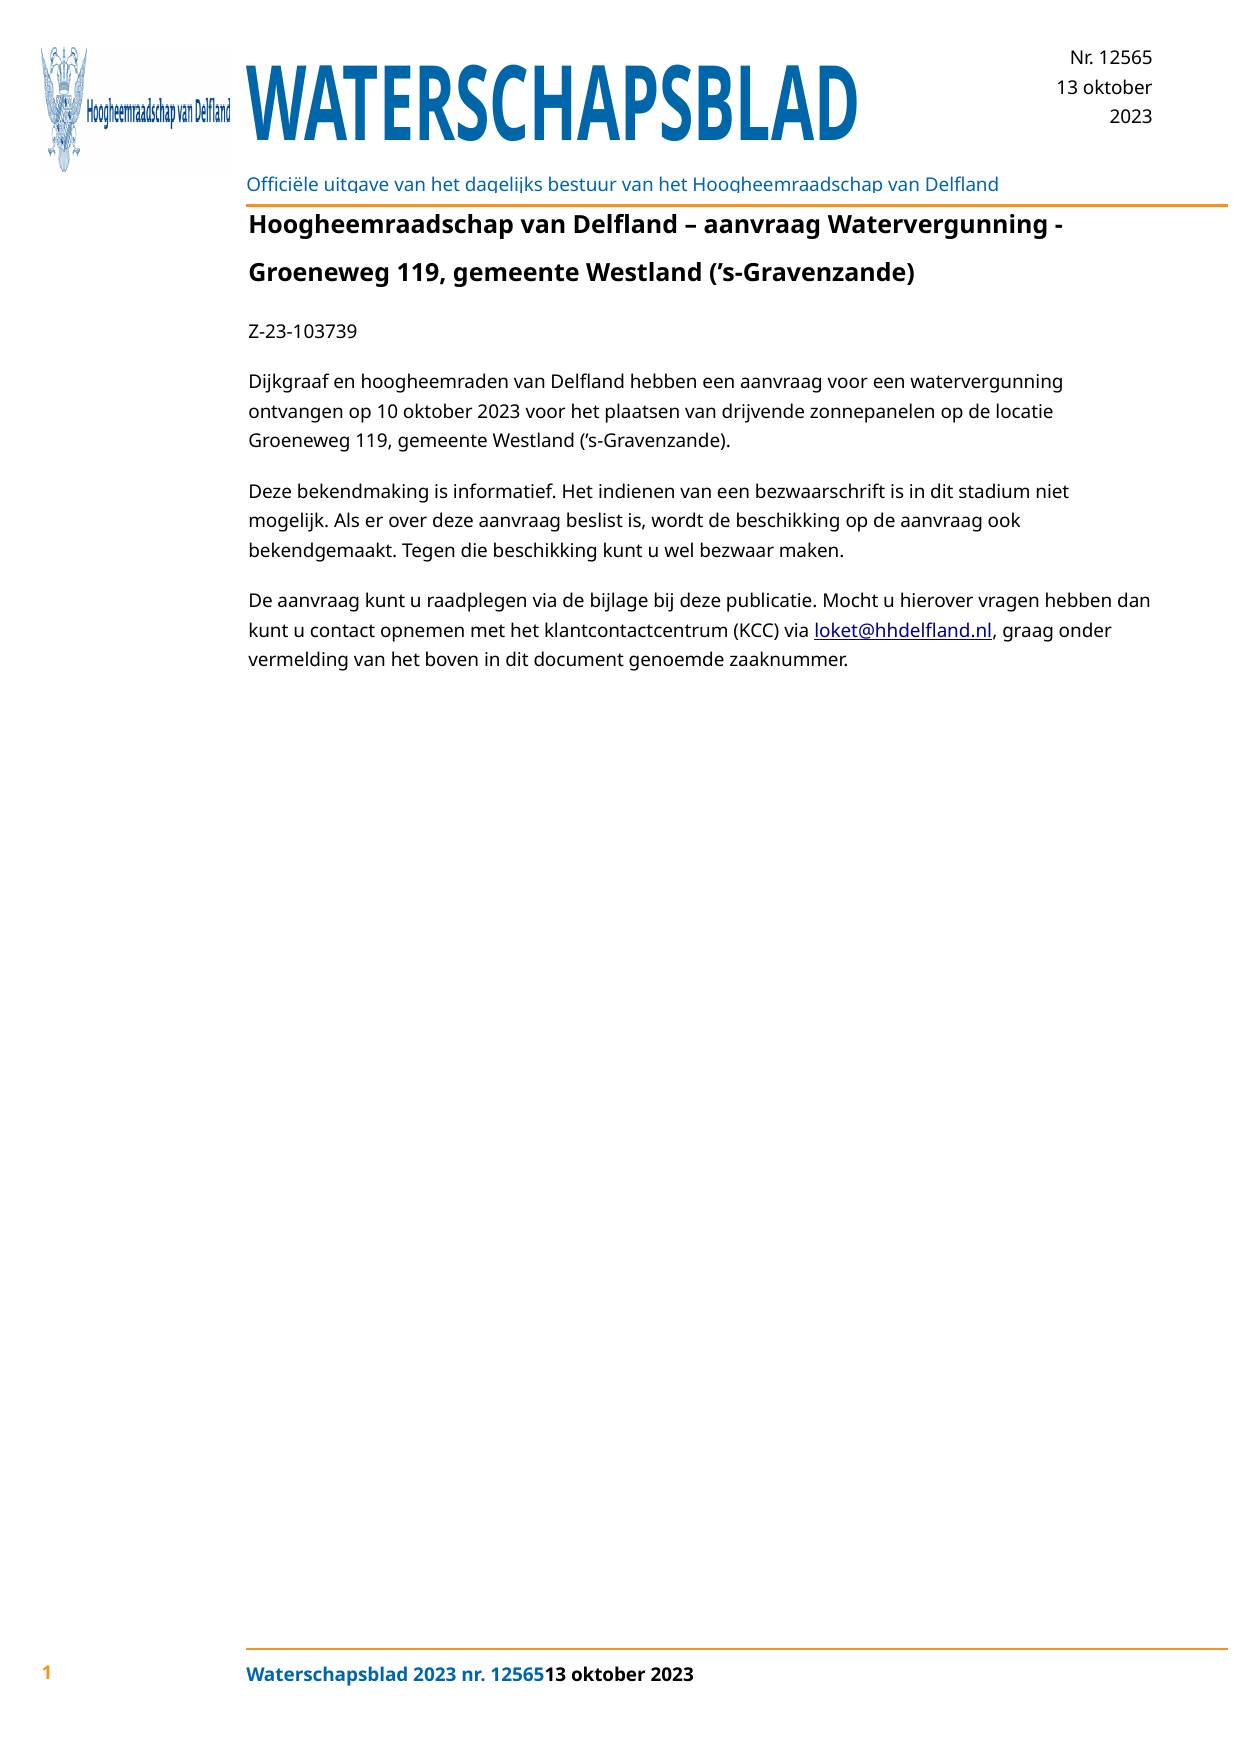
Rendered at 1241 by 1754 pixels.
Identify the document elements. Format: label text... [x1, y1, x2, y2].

text Dijkgraaf en hoogheemraden van Delfland hebben een aanvraag voor een watervergunning ontvangen op 10 oktober 2023 voor het plaatsen van drijvende zonnepanelen op de locatie Groeneweg 119, gemeente Westland (’s-Gravenzande). [248, 368, 1152, 453]
text De aanvraag kunt u raadplegen via de bijlage bij deze publicatie. Mocht u hierover vragen hebben dan kunt u contact opnemen met het klantcontactcentrum (KCC) via loket@hhdelfland.nl, graag onder vermelding van het boven in dit document genoemde zaaknummer. [248, 587, 1152, 672]
picture [41, 47, 231, 172]
text Z-23-103739 [248, 318, 1152, 344]
text Deze bekendmaking is informatief. Het indienen van een bezwaarschrift is in dit stadium niet mogelijk. Als er over deze aanvraag beslist is, wordt de beschikking op de aanvraag ook bekendgemaakt. Tegen die beschikking kunt u wel bezwaar maken. [248, 478, 1152, 563]
text Hoogheemraadschap van Delfland – aanvraag Watervergunning - Groeneweg 119, gemeente Westland (’s-Gravenzande) [248, 207, 1152, 288]
